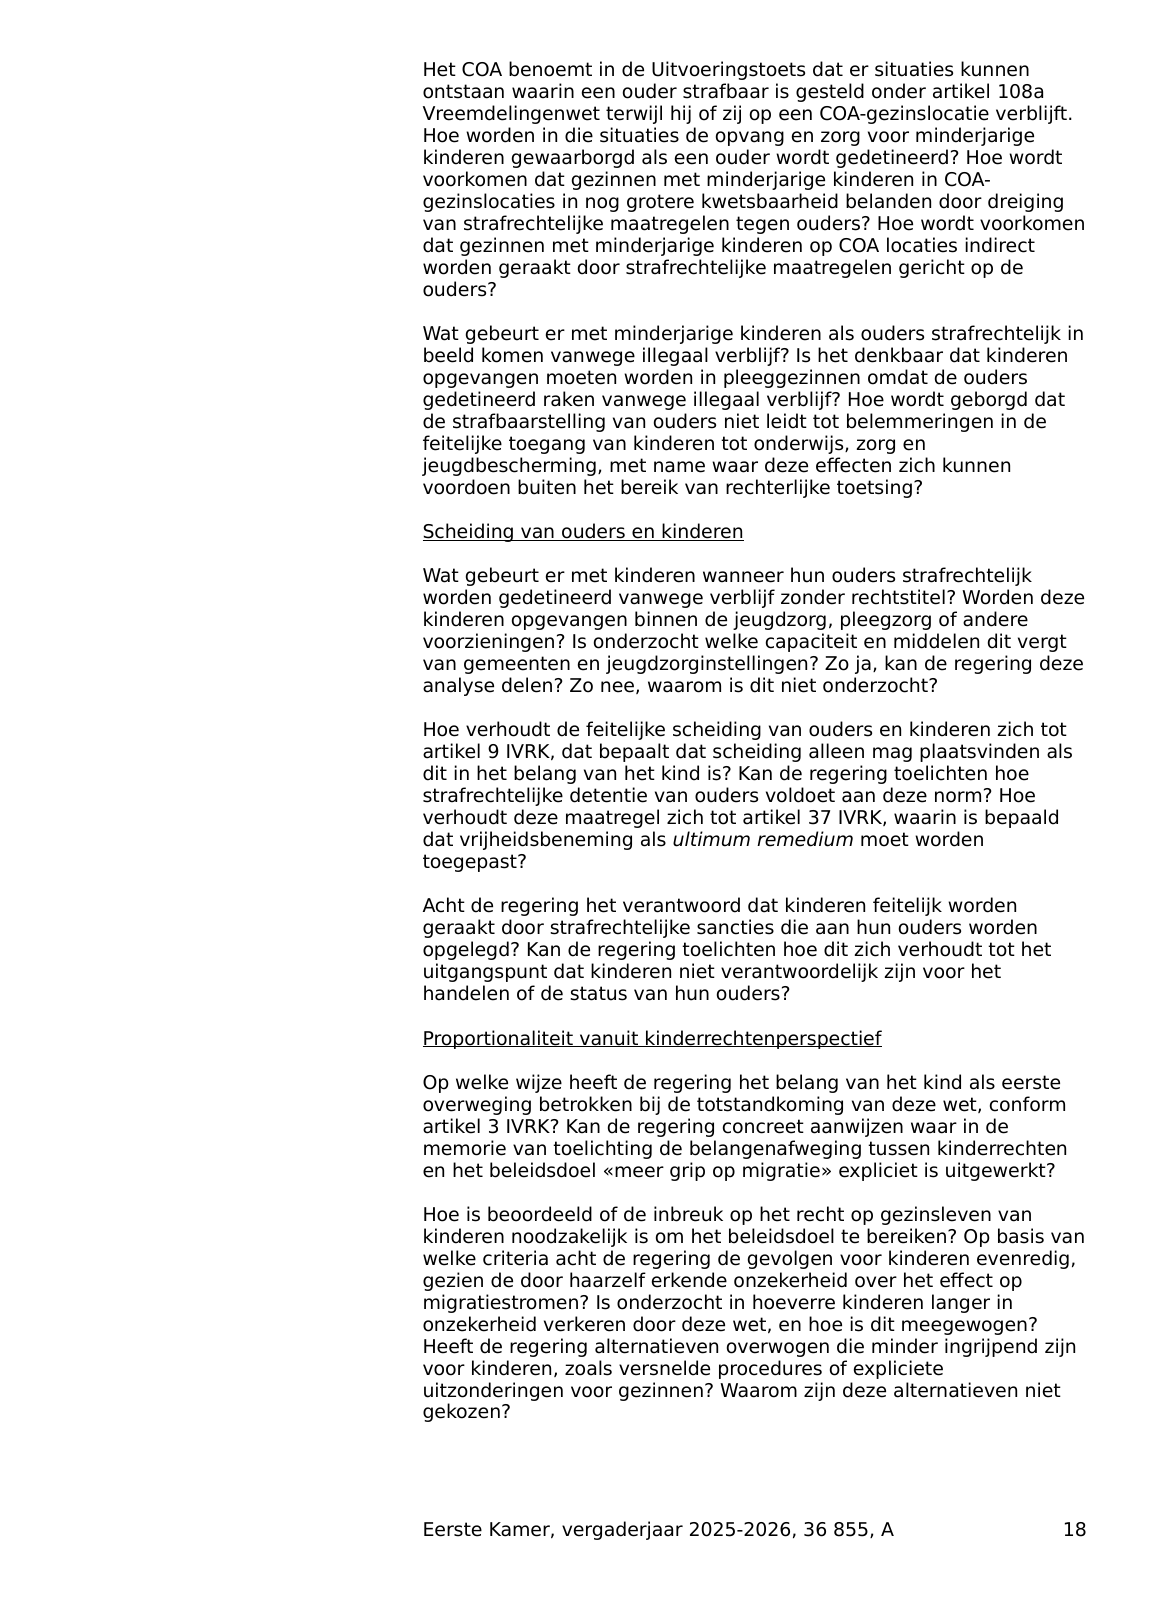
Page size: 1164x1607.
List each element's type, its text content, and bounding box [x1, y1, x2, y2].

text Het COA benoemt in de Uitvoeringstoets dat er situaties kunnen ontstaan waarin een ouder strafbaar is gesteld onder artikel 108a Vreemdelingenwet terwijl hij of zij op een COA-gezinslocatie verblijft. Hoe worden in die situaties de opvang en zorg voor minderjarige kinderen gewaarborgd als een ouder wordt gedetineerd? Hoe wordt voorkomen dat gezinnen met minderjarige kinderen in COA-gezinslocaties in nog grotere kwetsbaarheid belanden door dreiging van strafrechtelijke maatregelen tegen ouders? Hoe wordt voorkomen dat gezinnen met minderjarige kinderen op COA locaties indirect worden geraakt door strafrechtelijke maatregelen gericht op de ouders? [422, 59, 1087, 301]
subtitle Proportionaliteit vanuit kinderrechtenperspectief [422, 1027, 1087, 1049]
text Op welke wijze heeft de regering het belang van het kind als eerste overweging betrokken bij de totstandkoming van deze wet, conform artikel 3 IVRK? Kan de regering concreet aanwijzen waar in de memorie van toelichting de belangenafweging tussen kinderrechten en het beleidsdoel «meer grip op migratie» expliciet is uitgewerkt? [422, 1072, 1087, 1181]
text Hoe verhoudt de feitelijke scheiding van ouders en kinderen zich tot artikel 9 IVRK, dat bepaalt dat scheiding alleen mag plaatsvinden als dit in het belang van het kind is? Kan de regering toelichten hoe strafrechtelijke detentie van ouders voldoet aan deze norm? Hoe verhoudt deze maatregel zich tot artikel 37 IVRK, waarin is bepaald dat vrijheidsbeneming als ultimum remedium moet worden toegepast? [422, 719, 1087, 873]
text Acht de regering het verantwoord dat kinderen feitelijk worden geraakt door strafrechtelijke sancties die aan hun ouders worden opgelegd? Kan de regering toelichten hoe dit zich verhoudt tot het uitgangspunt dat kinderen niet verantwoordelijk zijn voor het handelen of de status van hun ouders? [422, 895, 1087, 1005]
text Wat gebeurt er met minderjarige kinderen als ouders strafrechtelijk in beeld komen vanwege illegaal verblijf? Is het denkbaar dat kinderen opgevangen moeten worden in pleeggezinnen omdat de ouders gedetineerd raken vanwege illegaal verblijf? Hoe wordt geborgd dat de strafbaarstelling van ouders niet leidt tot belemmeringen in de feitelijke toegang van kinderen tot onderwijs, zorg en jeugdbescherming, met name waar deze effecten zich kunnen voordoen buiten het bereik van rechterlijke toetsing? [422, 323, 1087, 499]
subtitle Scheiding van ouders en kinderen [422, 521, 1087, 543]
text Wat gebeurt er met kinderen wanneer hun ouders strafrechtelijk worden gedetineerd vanwege verblijf zonder rechtstitel? Worden deze kinderen opgevangen binnen de jeugdzorg, pleegzorg of andere voorzieningen? Is onderzocht welke capaciteit en middelen dit vergt van gemeenten en jeugdzorginstellingen? Zo ja, kan de regering deze analyse delen? Zo nee, waarom is dit niet onderzocht? [422, 565, 1087, 697]
text Hoe is beoordeeld of de inbreuk op het recht op gezinsleven van kinderen noodzakelijk is om het beleidsdoel te bereiken? Op basis van welke criteria acht de regering de gevolgen voor kinderen evenredig, gezien de door haarzelf erkende onzekerheid over het effect op migratiestromen? Is onderzocht in hoeverre kinderen langer in onzekerheid verkeren door deze wet, en hoe is dit meegewogen? Heeft de regering alternatieven overwogen die minder ingrijpend zijn voor kinderen, zoals versnelde procedures of expliciete uitzonderingen voor gezinnen? Waarom zijn deze alternatieven niet gekozen? [422, 1204, 1087, 1423]
